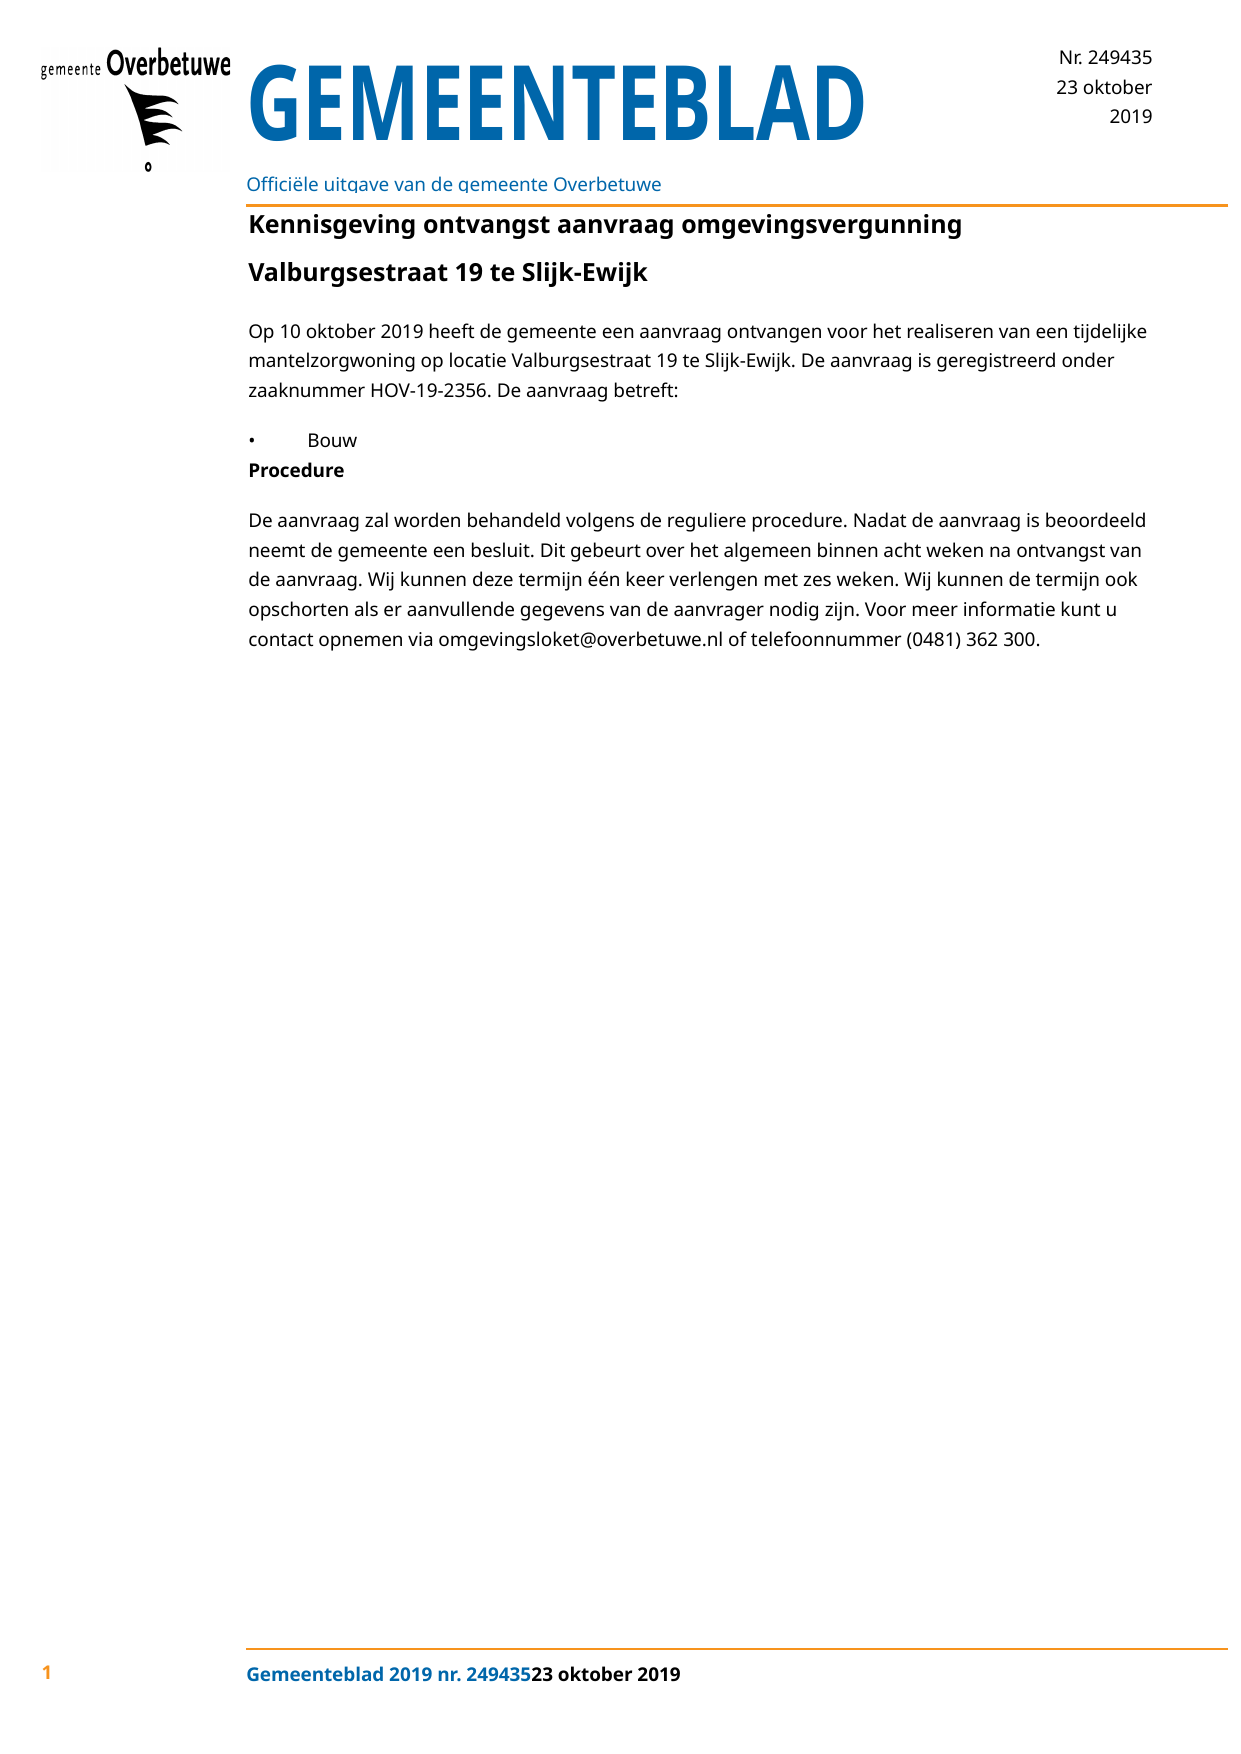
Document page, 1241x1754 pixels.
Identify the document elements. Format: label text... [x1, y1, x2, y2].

list Bouw [248, 427, 1152, 453]
text Procedure [248, 457, 1152, 483]
text Kennisgeving ontvangst aanvraag omgevingsvergunning Valburgsestraat 19 te Slijk-Ewijk [248, 207, 1152, 288]
text De aanvraag zal worden behandeld volgens de reguliere procedure. Nadat de aanvraag is beoordeeld neemt de gemeente een besluit. Dit gebeurt over het algemeen binnen acht weken na ontvangst van de aanvraag. Wij kunnen deze termijn één keer verlengen met zes weken. Wij kunnen de termijn ook opschorten als er aanvullende gegevens van de aanvrager nodig zijn. Voor meer informatie kunt u contact opnemen via omgevingsloket@overbetuwe.nl of telefoonnummer (0481) 362 300. [248, 507, 1152, 652]
picture [41, 47, 231, 172]
text Op 10 oktober 2019 heeft de gemeente een aanvraag ontvangen voor het realiseren van een tijdelijke mantelzorgwoning op locatie Valburgsestraat 19 te Slijk-Ewijk. De aanvraag is geregistreerd onder zaaknummer HOV-19-2356. De aanvraag betreft: [248, 318, 1152, 403]
